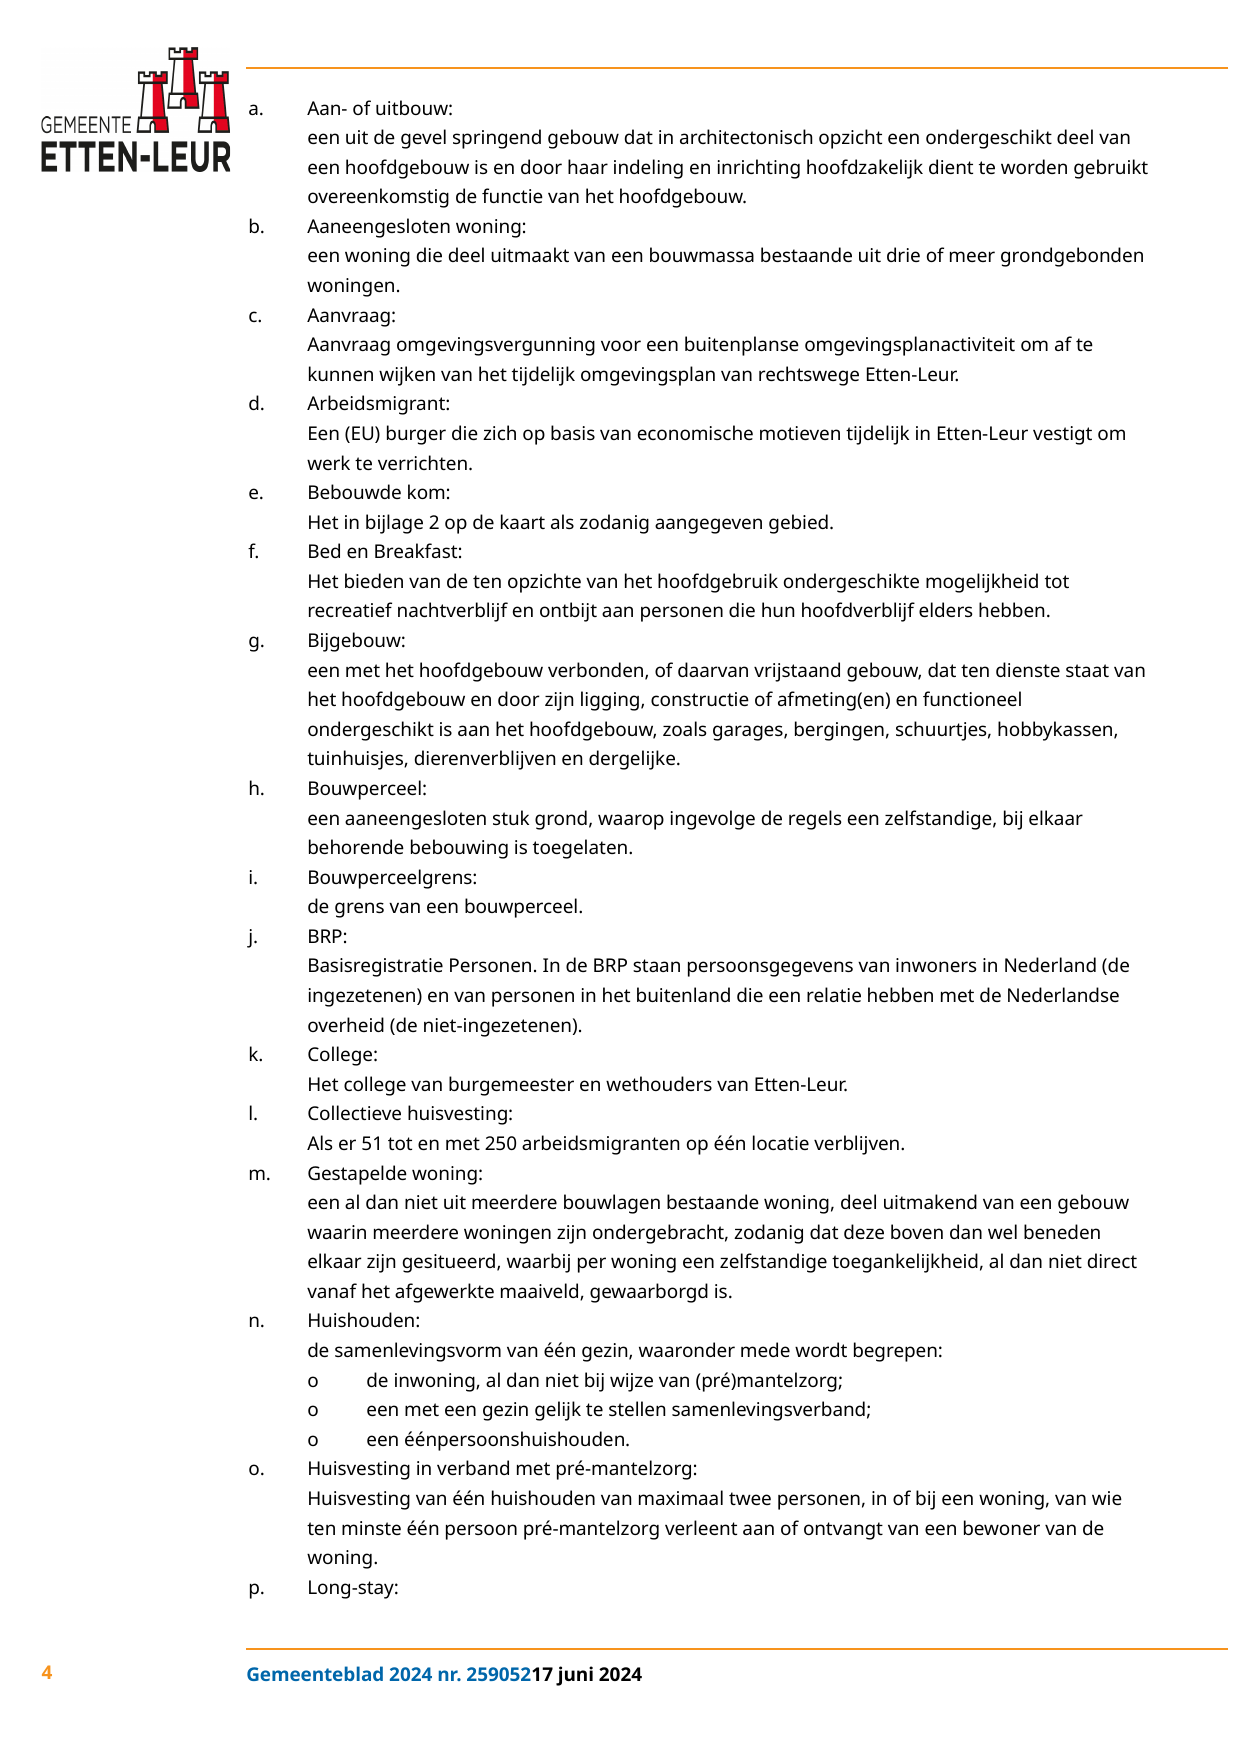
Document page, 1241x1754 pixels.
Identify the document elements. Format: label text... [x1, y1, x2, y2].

list Bouwperceel: [248, 775, 1152, 801]
list BRP: [248, 923, 1152, 949]
list Bebouwde kom: [248, 479, 1152, 505]
list Gestapelde woning: [248, 1160, 1152, 1186]
list Huisvesting van één huishouden van maximaal twee personen, in of bij een woning, van wie ten minste één persoon pré-mantelzorg verleent aan of ontvangt van een bewoner van de woning. [248, 1485, 1152, 1570]
list College: [248, 1041, 1152, 1067]
list een met het hoofdgebouw verbonden, of daarvan vrijstaand gebouw, dat ten dienste staat van het hoofdgebouw en door zijn ligging, constructie of afmeting(en) en functioneel ondergeschikt is aan het hoofdgebouw, zoals garages, bergingen, schuurtjes, hobbykassen, tuinhuisjes, dierenverblijven en dergelijke. [248, 657, 1152, 771]
list Huisvesting in verband met pré-mantelzorg: [248, 1456, 1152, 1481]
list een met een gezin gelijk te stellen samenlevingsverband; [307, 1396, 1152, 1422]
picture [41, 47, 231, 172]
list Aan- of uitbouw: [248, 95, 1152, 121]
list de grens van een bouwperceel. [248, 893, 1152, 919]
list Aaneengesloten woning: [248, 213, 1152, 239]
list Bijgebouw: [248, 627, 1152, 653]
list Het college van burgemeester en wethouders van Etten-Leur. [248, 1071, 1152, 1097]
list de samenlevingsvorm van één gezin, waaronder mede wordt begrepen: [248, 1337, 1152, 1363]
list Een (EU) burger die zich op basis van economische motieven tijdelijk in Etten-Leur vestigt om werk te verrichten. [248, 420, 1152, 476]
list Als er 51 tot en met 250 arbeidsmigranten op één locatie verblijven. [248, 1130, 1152, 1156]
list Bouwperceelgrens: [248, 864, 1152, 890]
list een aaneengesloten stuk grond, waarop ingevolge de regels een zelfstandige, bij elkaar behorende bebouwing is toegelaten. [248, 805, 1152, 860]
list de inwoning, al dan niet bij wijze van (pré)mantelzorg; [307, 1367, 1152, 1393]
list Het in bijlage 2 op de kaart als zodanig aangegeven gebied. [248, 509, 1152, 535]
list een al dan niet uit meerdere bouwlagen bestaande woning, deel uitmakend van een gebouw waarin meerdere woningen zijn ondergebracht, zodanig dat deze boven dan wel beneden elkaar zijn gesitueerd, waarbij per woning een zelfstandige toegankelijkheid, al dan niet direct vanaf het afgewerkte maaiveld, gewaarborgd is. [248, 1189, 1152, 1304]
list Collectieve huisvesting: [248, 1101, 1152, 1126]
list Bed en Breakfast: [248, 538, 1152, 564]
list een uit de gevel springend gebouw dat in architectonisch opzicht een ondergeschikt deel van een hoofdgebouw is en door haar indeling en inrichting hoofdzakelijk dient te worden gebruikt overeenkomstig de functie van het hoofdgebouw. [248, 124, 1152, 209]
list Aanvraag omgevingsvergunning voor een buitenplanse omgevingsplanactiviteit om af te kunnen wijken van het tijdelijk omgevingsplan van rechtswege Etten-Leur. [248, 331, 1152, 387]
list Aanvraag: [248, 302, 1152, 328]
list Het bieden van de ten opzichte van het hoofdgebruik ondergeschikte mogelijkheid tot recreatief nachtverblijf en ontbijt aan personen die hun hoofdverblijf elders hebben. [248, 568, 1152, 623]
list Long-stay: [248, 1574, 1152, 1600]
list Arbeidsmigrant: [248, 391, 1152, 416]
list Basisregistratie Personen. In de BRP staan persoonsgegevens van inwoners in Nederland (de ingezetenen) en van personen in het buitenland die een relatie hebben met de Nederlandse overheid (de niet-ingezetenen). [248, 953, 1152, 1038]
list Huishouden: [248, 1308, 1152, 1333]
list een woning die deel uitmaakt van een bouwmassa bestaande uit drie of meer grondgebonden woningen. [248, 243, 1152, 298]
list een éénpersoonshuishouden. [307, 1426, 1152, 1452]
